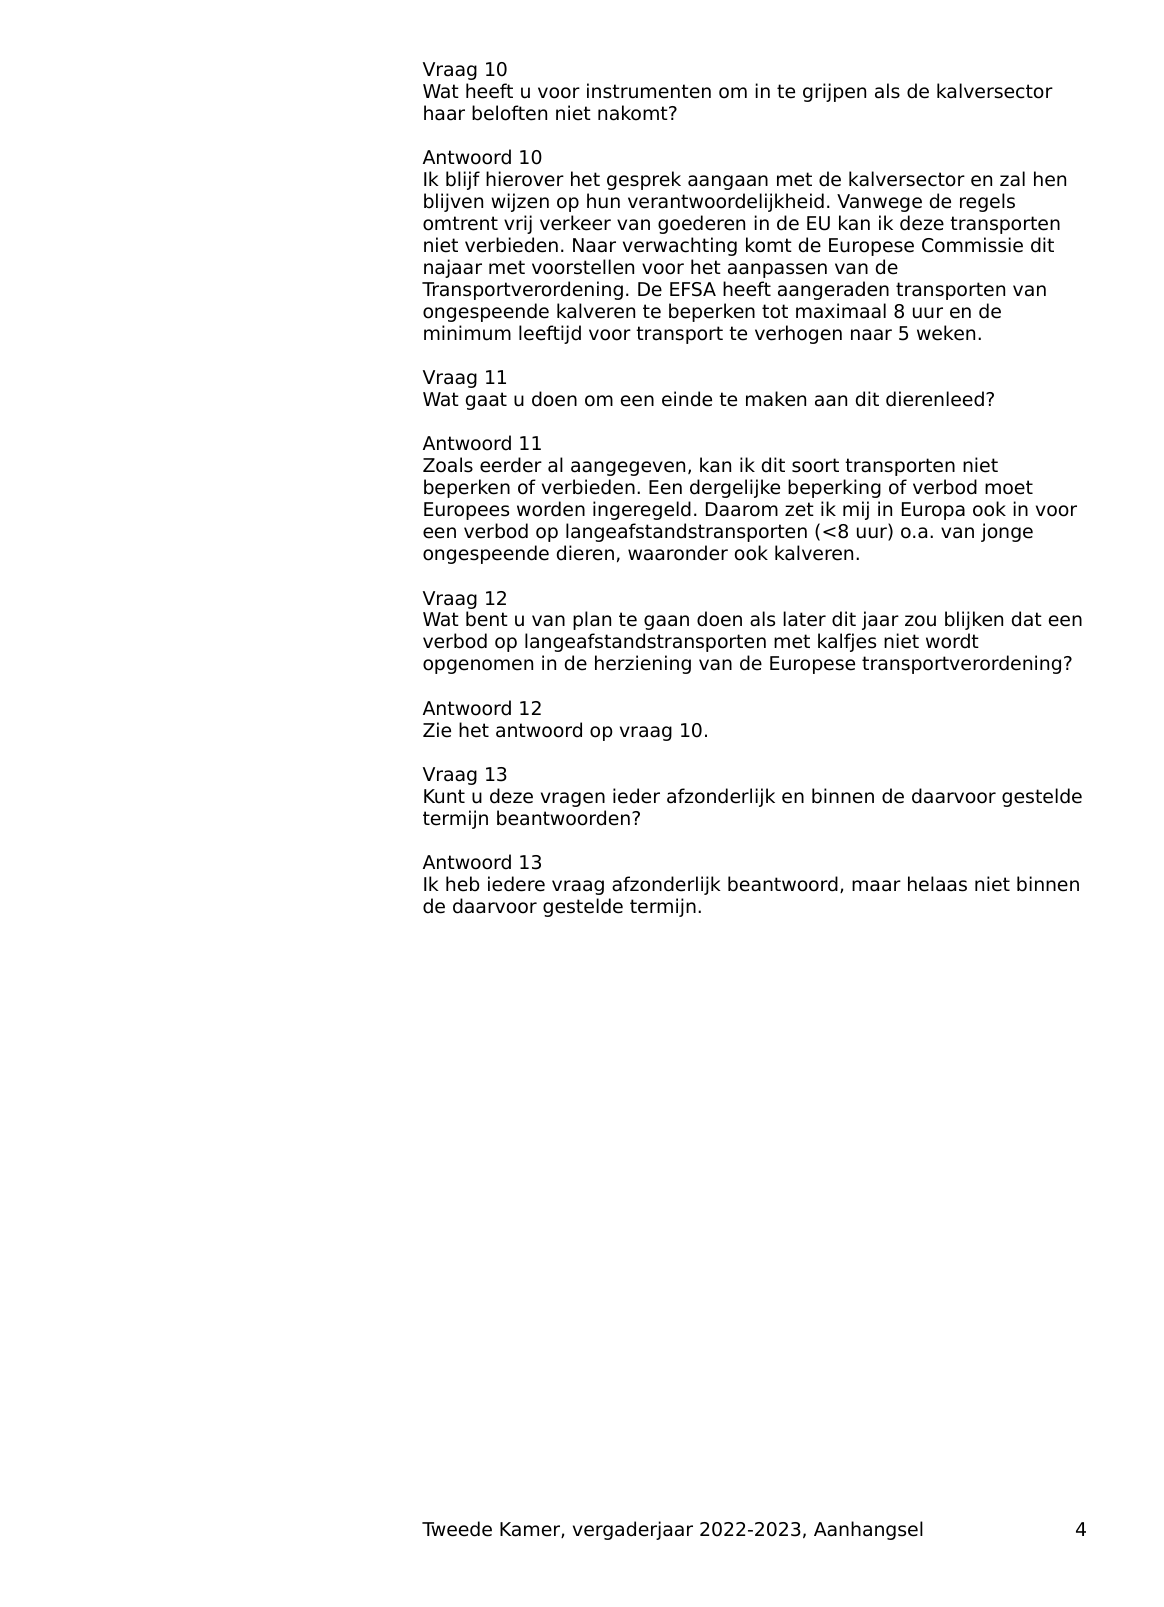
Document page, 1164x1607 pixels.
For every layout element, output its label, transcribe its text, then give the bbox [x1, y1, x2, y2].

text Vraag 10 [422, 59, 1087, 81]
text Wat bent u van plan te gaan doen als later dit jaar zou blijken dat een verbod op langeafstandstransporten met kalfjes niet wordt opgenomen in de herziening van de Europese transportverordening? [422, 609, 1087, 675]
text Vraag 11 [422, 367, 1087, 389]
text Wat gaat u doen om een einde te maken aan dit dierenleed? [422, 389, 1087, 411]
text Antwoord 13 [422, 852, 1087, 874]
text Zie het antwoord op vraag 10. [422, 719, 1087, 741]
text Antwoord 11 [422, 433, 1087, 455]
text Kunt u deze vragen ieder afzonderlijk en binnen de daarvoor gestelde termijn beantwoorden? [422, 786, 1087, 829]
text Antwoord 10 [422, 147, 1087, 169]
text Vraag 12 [422, 587, 1087, 609]
text Ik heb iedere vraag afzonderlijk beantwoord, maar helaas niet binnen de daarvoor gestelde termijn. [422, 874, 1087, 918]
text Wat heeft u voor instrumenten om in te grijpen als de kalversector haar beloften niet nakomt? [422, 81, 1087, 125]
text Zoals eerder al aangegeven, kan ik dit soort transporten niet beperken of verbieden. Een dergelijke beperking of verbod moet Europees worden ingeregeld. Daarom zet ik mij in Europa ook in voor een verbod op langeafstandstransporten (<8 uur) o.a. van jonge ongespeende dieren, waaronder ook kalveren. [422, 455, 1087, 565]
text Ik blijf hierover het gesprek aangaan met de kalversector en zal hen blijven wijzen op hun verantwoordelijkheid. Vanwege de regels omtrent vrij verkeer van goederen in de EU kan ik deze transporten niet verbieden. Naar verwachting komt de Europese Commissie dit najaar met voorstellen voor het aanpassen van de Transportverordening. De EFSA heeft aangeraden transporten van ongespeende kalveren te beperken tot maximaal 8 uur en de minimum leeftijd voor transport te verhogen naar 5 weken. [422, 169, 1087, 345]
text Antwoord 12 [422, 697, 1087, 719]
text Vraag 13 [422, 764, 1087, 786]
